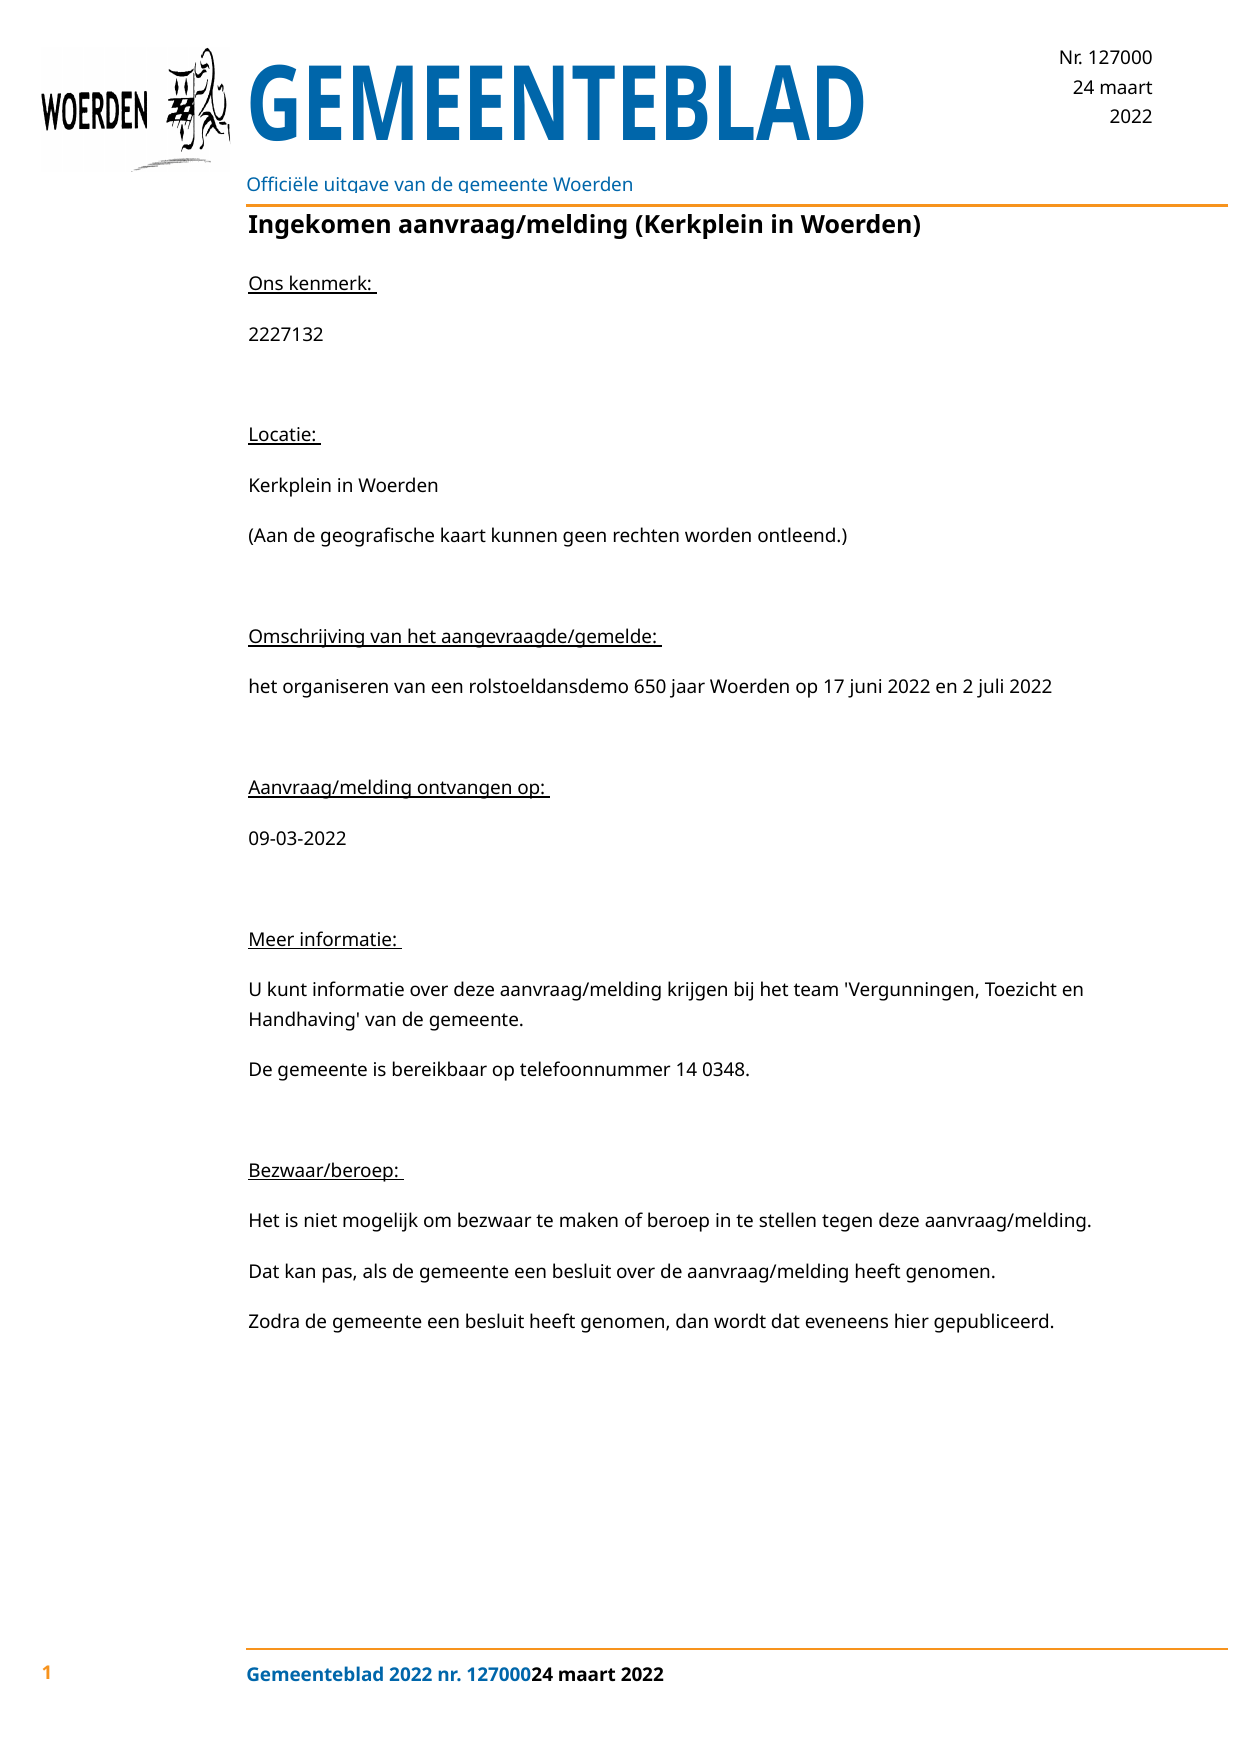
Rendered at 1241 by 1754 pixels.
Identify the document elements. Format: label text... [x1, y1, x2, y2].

text Kerkplein in Woerden [248, 472, 1152, 498]
text Ingekomen aanvraag/melding (Kerkplein in Woerden) [248, 207, 1152, 241]
text Zodra de gemeente een besluit heeft genomen, dan wordt dat eveneens hier gepubliceerd. [248, 1308, 1152, 1334]
text Aanvraag/melding ontvangen op: [248, 774, 1152, 800]
text Meer informatie: [248, 926, 1152, 951]
text (Aan de geografische kaart kunnen geen rechten worden ontleend.) [248, 522, 1152, 548]
text Bezwaar/beroep: [248, 1157, 1152, 1183]
picture [41, 47, 231, 172]
text 2227132 [248, 321, 1152, 346]
text Ons kenmerk: [248, 270, 1152, 296]
text U kunt informatie over deze aanvraag/melding krijgen bij het team 'Vergunningen, Toezicht en Handhaving' van de gemeente. [248, 976, 1152, 1031]
text Locatie: [248, 422, 1152, 447]
text het organiseren van een rolstoeldansdemo 650 jaar Woerden op 17 juni 2022 en 2 juli 2022 [248, 674, 1152, 699]
text De gemeente is bereikbaar op telefoonnummer 14 0348. [248, 1056, 1152, 1082]
text Omschrijving van het aangevraagde/gemelde: [248, 623, 1152, 649]
text Het is niet mogelijk om bezwaar te maken of beroep in te stellen tegen deze aanvraag/melding. [248, 1207, 1152, 1233]
text 09-03-2022 [248, 825, 1152, 851]
text Dat kan pas, als de gemeente een besluit over de aanvraag/melding heeft genomen. [248, 1258, 1152, 1283]
